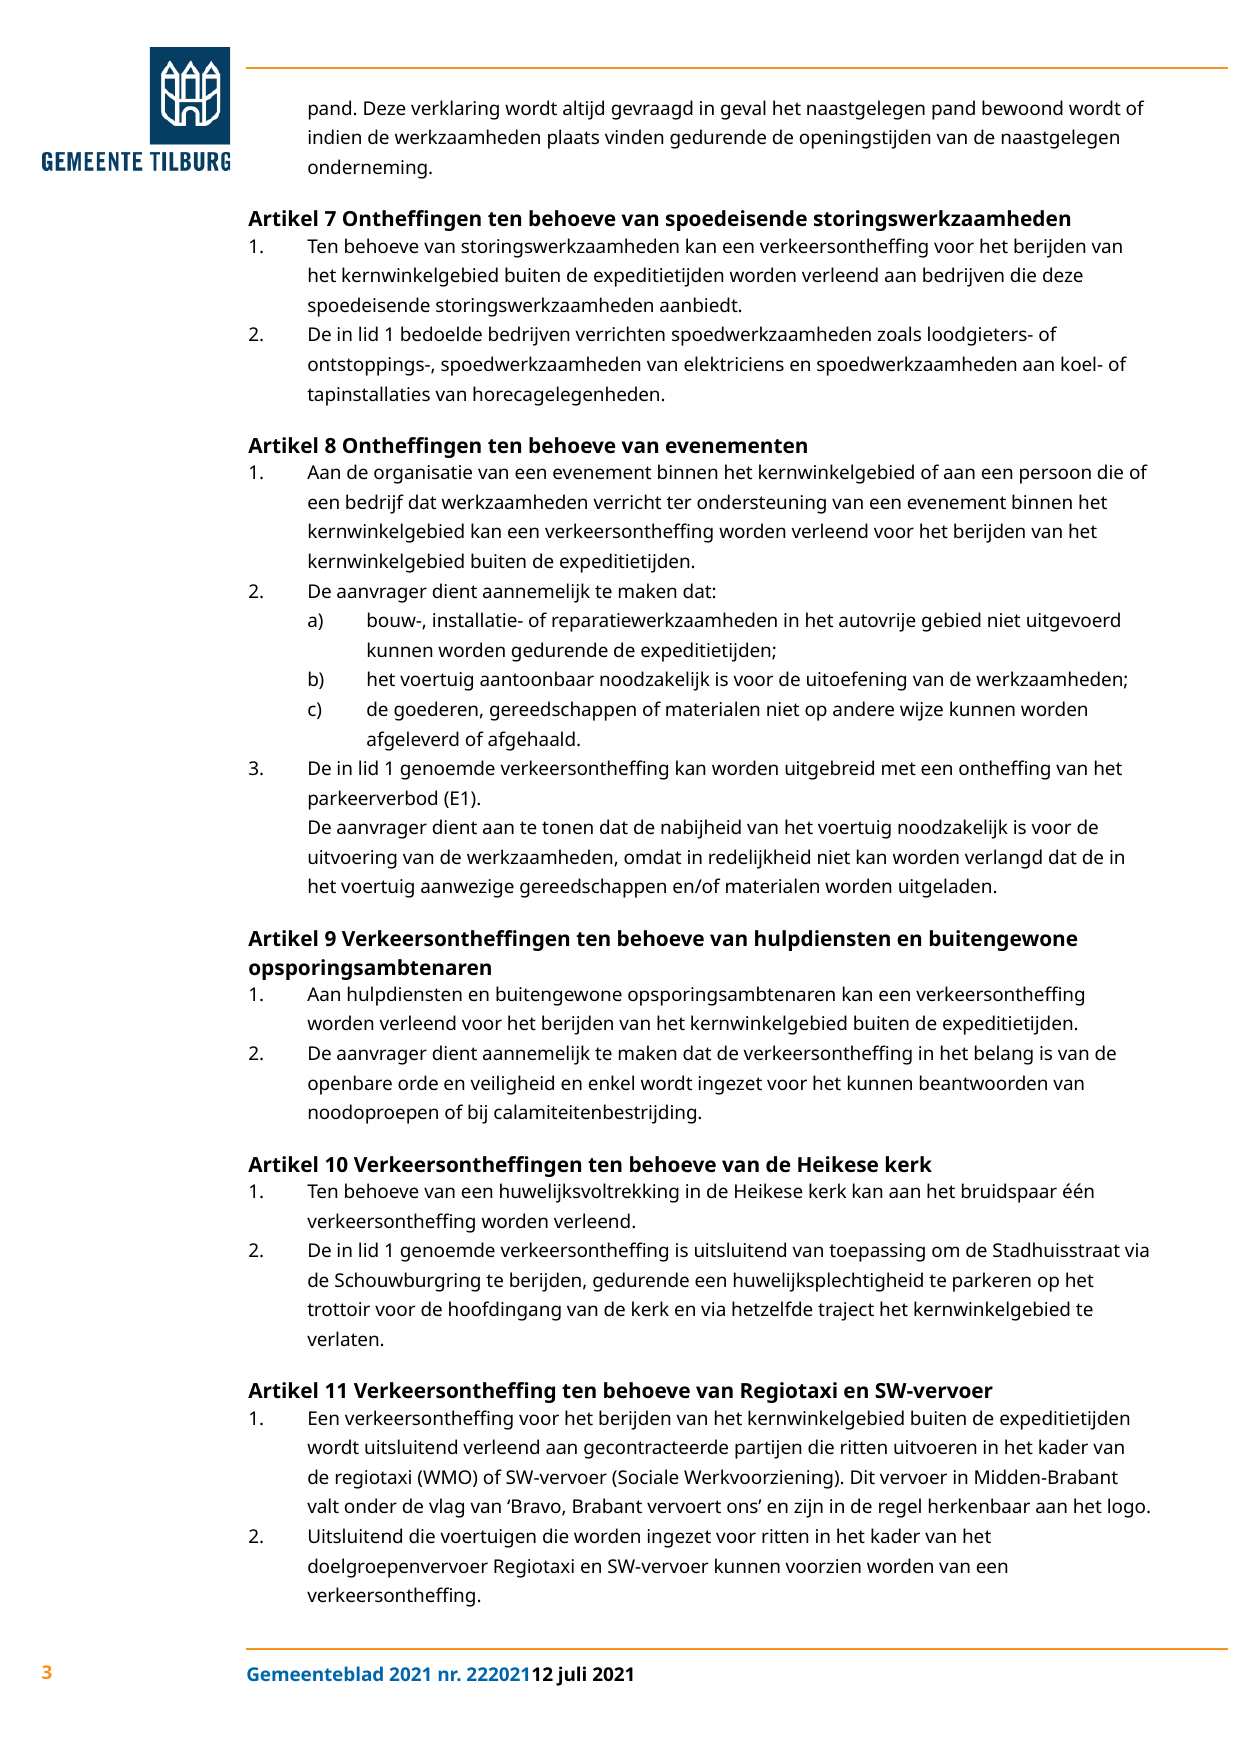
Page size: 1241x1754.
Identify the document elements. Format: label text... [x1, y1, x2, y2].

list Ten behoeve van een huwelijksvoltrekking in de Heikese kerk kan aan het bruidspaar één verkeersontheffing worden verleend. [248, 1178, 1152, 1233]
list Aan hulpdiensten en buitengewone opsporingsambtenaren kan een verkeersontheffing worden verleend voor het berijden van het kernwinkelgebied buiten de expeditietijden. [248, 981, 1152, 1036]
list De aanvrager dient aan te tonen dat de nabijheid van het voertuig noodzakelijk is voor de uitvoering van de werkzaamheden, omdat in redelijkheid niet kan worden verlangd dat de in het voertuig aanwezige gereedschappen en/of materialen worden uitgeladen. [248, 814, 1152, 899]
text Artikel 10 Verkeersontheffingen ten behoeve van de Heikese kerk [248, 1150, 1152, 1178]
text Artikel 9 Verkeersontheffingen ten behoeve van hulpdiensten en buitengewone opsporingsambtenaren [248, 924, 1152, 981]
text Artikel 7 Ontheffingen ten behoeve van spoedeisende storingswerkzaamheden [248, 204, 1152, 233]
list Uitsluitend die voertuigen die worden ingezet voor ritten in het kader van het doelgroepenvervoer Regiotaxi en SW-vervoer kunnen voorzien worden van een verkeersontheffing. [248, 1523, 1152, 1608]
picture [41, 47, 231, 172]
list De aanvrager dient aannemelijk te maken dat de verkeersontheffing in het belang is van de openbare orde en veiligheid en enkel wordt ingezet voor het kunnen beantwoorden van noodoproepen of bij calamiteitenbestrijding. [248, 1040, 1152, 1125]
list De in lid 1 genoemde verkeersontheffing is uitsluitend van toepassing om de Stadhuisstraat via de Schouwburgring te berijden, gedurende een huwelijksplechtigheid te parkeren op het trottoir voor de hoofdingang van de kerk en via hetzelfde traject het kernwinkelgebied te verlaten. [248, 1237, 1152, 1352]
list de goederen, gereedschappen of materialen niet op andere wijze kunnen worden afgeleverd of afgehaald. [307, 696, 1152, 752]
list De aanvrager dient aannemelijk te maken dat: [248, 578, 1152, 604]
list Aan de organisatie van een evenement binnen het kernwinkelgebied of aan een persoon die of een bedrijf dat werkzaamheden verricht ter ondersteuning van een evenement binnen het kernwinkelgebied kan een verkeersontheffing worden verleend voor het berijden van het kernwinkelgebied buiten de expeditietijden. [248, 459, 1152, 574]
list De in lid 1 genoemde verkeersontheffing kan worden uitgebreid met een ontheffing van het parkeerverbod (E1). [248, 755, 1152, 811]
list Ten behoeve van storingswerkzaamheden kan een verkeersontheffing voor het berijden van het kernwinkelgebied buiten de expeditietijden worden verleend aan bedrijven die deze spoedeisende storingswerkzaamheden aanbiedt. [248, 233, 1152, 318]
text Artikel 11 Verkeersontheffing ten behoeve van Regiotaxi en SW-vervoer [248, 1377, 1152, 1405]
list bouw-, installatie- of reparatiewerkzaamheden in het autovrije gebied niet uitgevoerd kunnen worden gedurende de expeditietijden; [307, 607, 1152, 663]
list pand. Deze verklaring wordt altijd gevraagd in geval het naastgelegen pand bewoond wordt of indien de werkzaamheden plaats vinden gedurende de openingstijden van de naastgelegen onderneming. [248, 95, 1152, 180]
list Een verkeersontheffing voor het berijden van het kernwinkelgebied buiten de expeditietijden wordt uitsluitend verleend aan gecontracteerde partijen die ritten uitvoeren in het kader van de regiotaxi (WMO) of SW-vervoer (Sociale Werkvoorziening). Dit vervoer in Midden-Brabant valt onder de vlag van ‘Bravo, Brabant vervoert ons’ en zijn in de regel herkenbaar aan het logo. [248, 1405, 1152, 1519]
list het voertuig aantoonbaar noodzakelijk is voor de uitoefening van de werkzaamheden; [307, 667, 1152, 692]
text Artikel 8 Ontheffingen ten behoeve van evenementen [248, 431, 1152, 459]
list De in lid 1 bedoelde bedrijven verrichten spoedwerkzaamheden zoals loodgieters- of ontstoppings-, spoedwerkzaamheden van elektriciens en spoedwerkzaamheden aan koel- of tapinstallaties van horecagelegenheden. [248, 322, 1152, 406]
